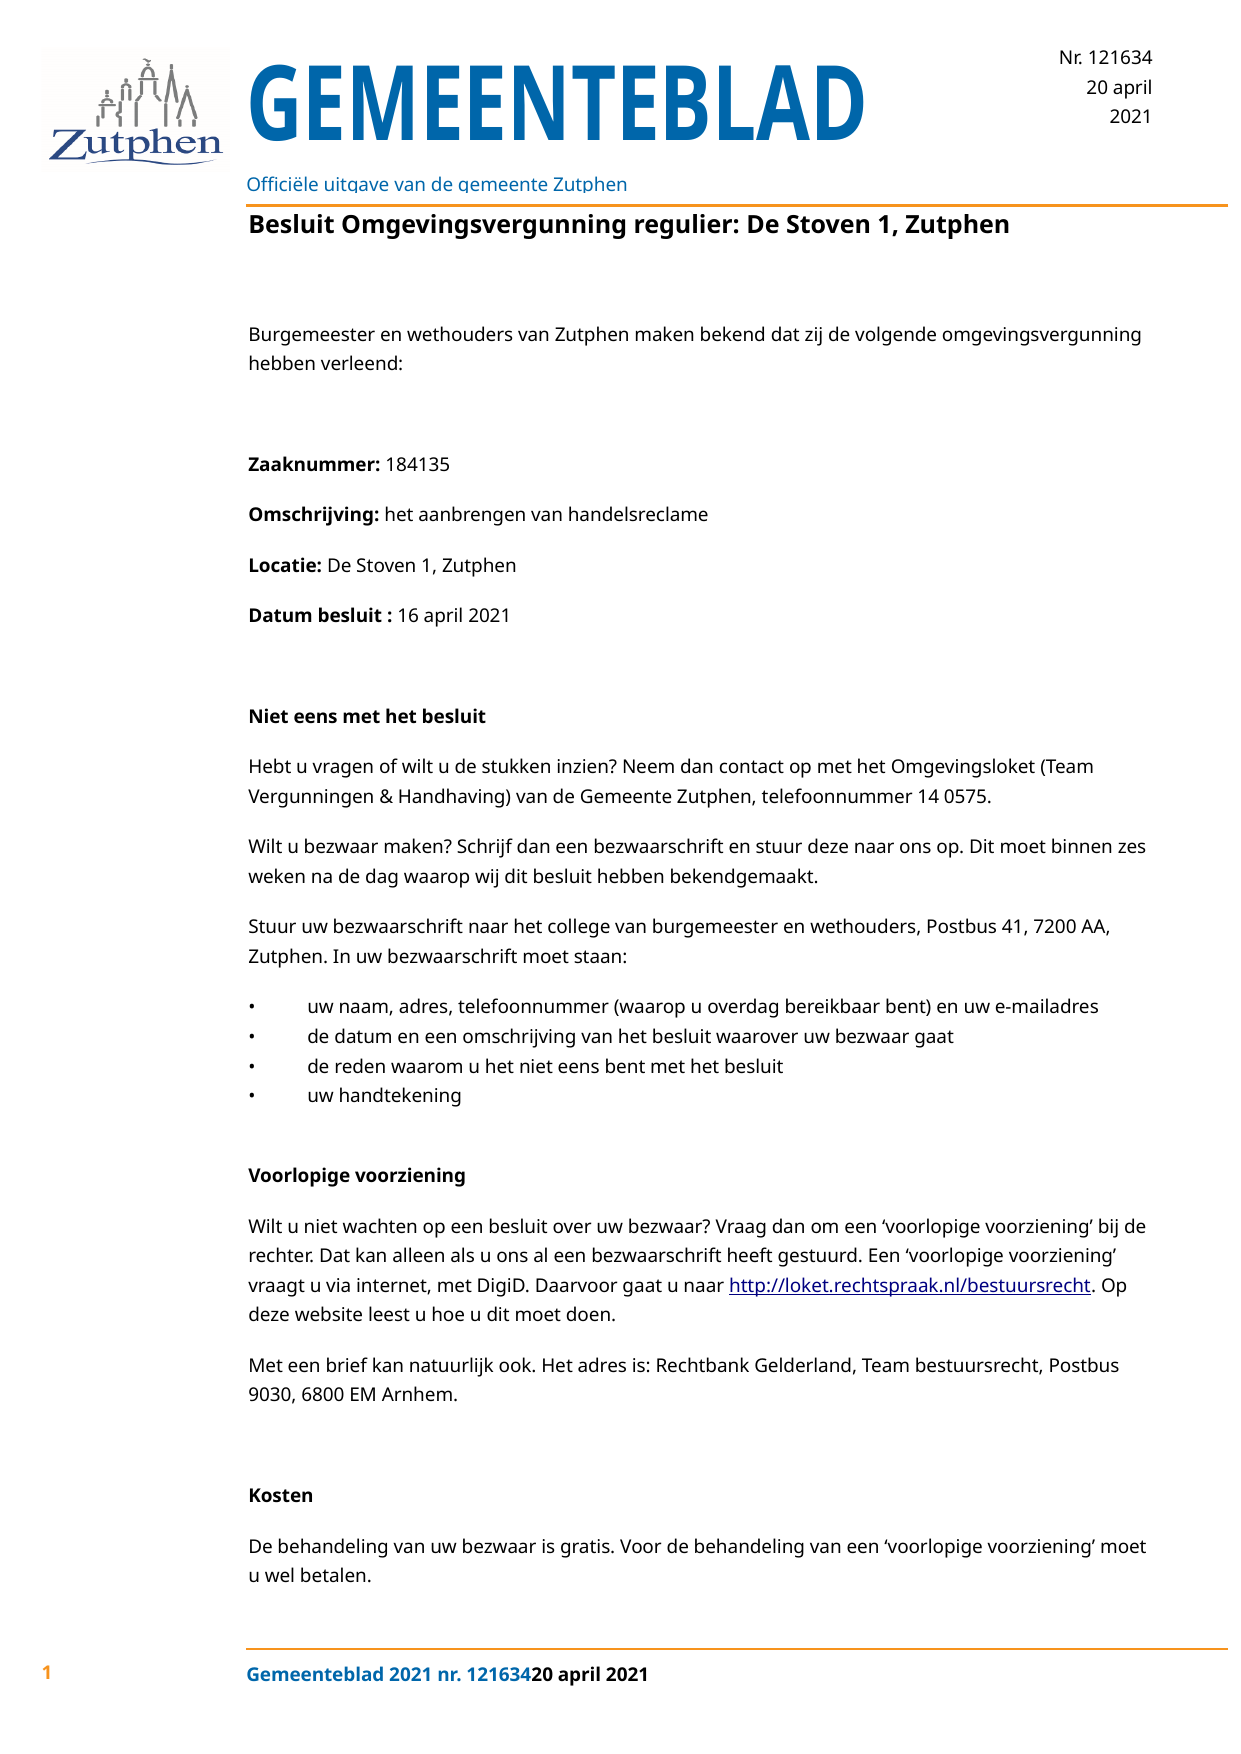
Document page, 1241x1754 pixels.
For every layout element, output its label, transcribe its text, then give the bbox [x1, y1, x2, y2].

text Kosten [248, 1482, 1152, 1508]
list de datum en een omschrijving van het besluit waarover uw bezwaar gaat [248, 1023, 1152, 1049]
text Besluit Omgevingsvergunning regulier: De Stoven 1, Zutphen [248, 207, 1152, 241]
text Wilt u bezwaar maken? Schrijf dan een bezwaarschrift en stuur deze naar ons op. Dit moet binnen zes weken na de dag waarop wij dit besluit hebben bekendgemaakt. [248, 834, 1152, 889]
text Locatie: De Stoven 1, Zutphen [248, 552, 1152, 578]
text Burgemeester en wethouders van Zutphen maken bekend dat zij de volgende omgevingsvergunning hebben verleend: [248, 321, 1152, 376]
text Datum besluit : 16 april 2021 [248, 602, 1152, 628]
text Stuur uw bezwaarschrift naar het college van burgemeester en wethouders, Postbus 41, 7200 AA, Zutphen. In uw bezwaarschrift moet staan: [248, 914, 1152, 969]
text Wilt u niet wachten op een besluit over uw bezwaar? Vraag dan om een ‘voorlopige voorziening’ bij de rechter. Dat kan alleen als u ons al een bezwaarschrift heeft gestuurd. Een ‘voorlopige voorziening’ vraagt u via internet, met DigiD. Daarvoor gaat u naar http://loket.rechtspraak.nl/bestuursrecht. Op deze website leest u hoe u dit moet doen. [248, 1213, 1152, 1327]
text Met een brief kan natuurlijk ook. Het adres is: Rechtbank Gelderland, Team bestuursrecht, Postbus 9030, 6800 EM Arnhem. [248, 1352, 1152, 1407]
text Omschrijving: het aanbrengen van handelsreclame [248, 502, 1152, 527]
text Zaaknummer: 184135 [248, 451, 1152, 477]
list de reden waarom u het niet eens bent met het besluit [248, 1053, 1152, 1078]
text Hebt u vragen of wilt u de stukken inzien? Neem dan contact op met het Omgevingsloket (Team Vergunningen & Handhaving) van de Gemeente Zutphen, telefoonnummer 14 0575. [248, 754, 1152, 809]
picture [41, 47, 231, 172]
list uw handtekening [248, 1082, 1152, 1108]
list uw naam, adres, telefoonnummer (waarop u overdag bereikbaar bent) en uw e-mailadres [248, 994, 1152, 1019]
text Voorlopige voorziening [248, 1162, 1152, 1188]
text Niet eens met het besluit [248, 703, 1152, 729]
text De behandeling van uw bezwaar is gratis. Voor de behandeling van een ‘voorlopige voorziening’ moet u wel betalen. [248, 1533, 1152, 1588]
